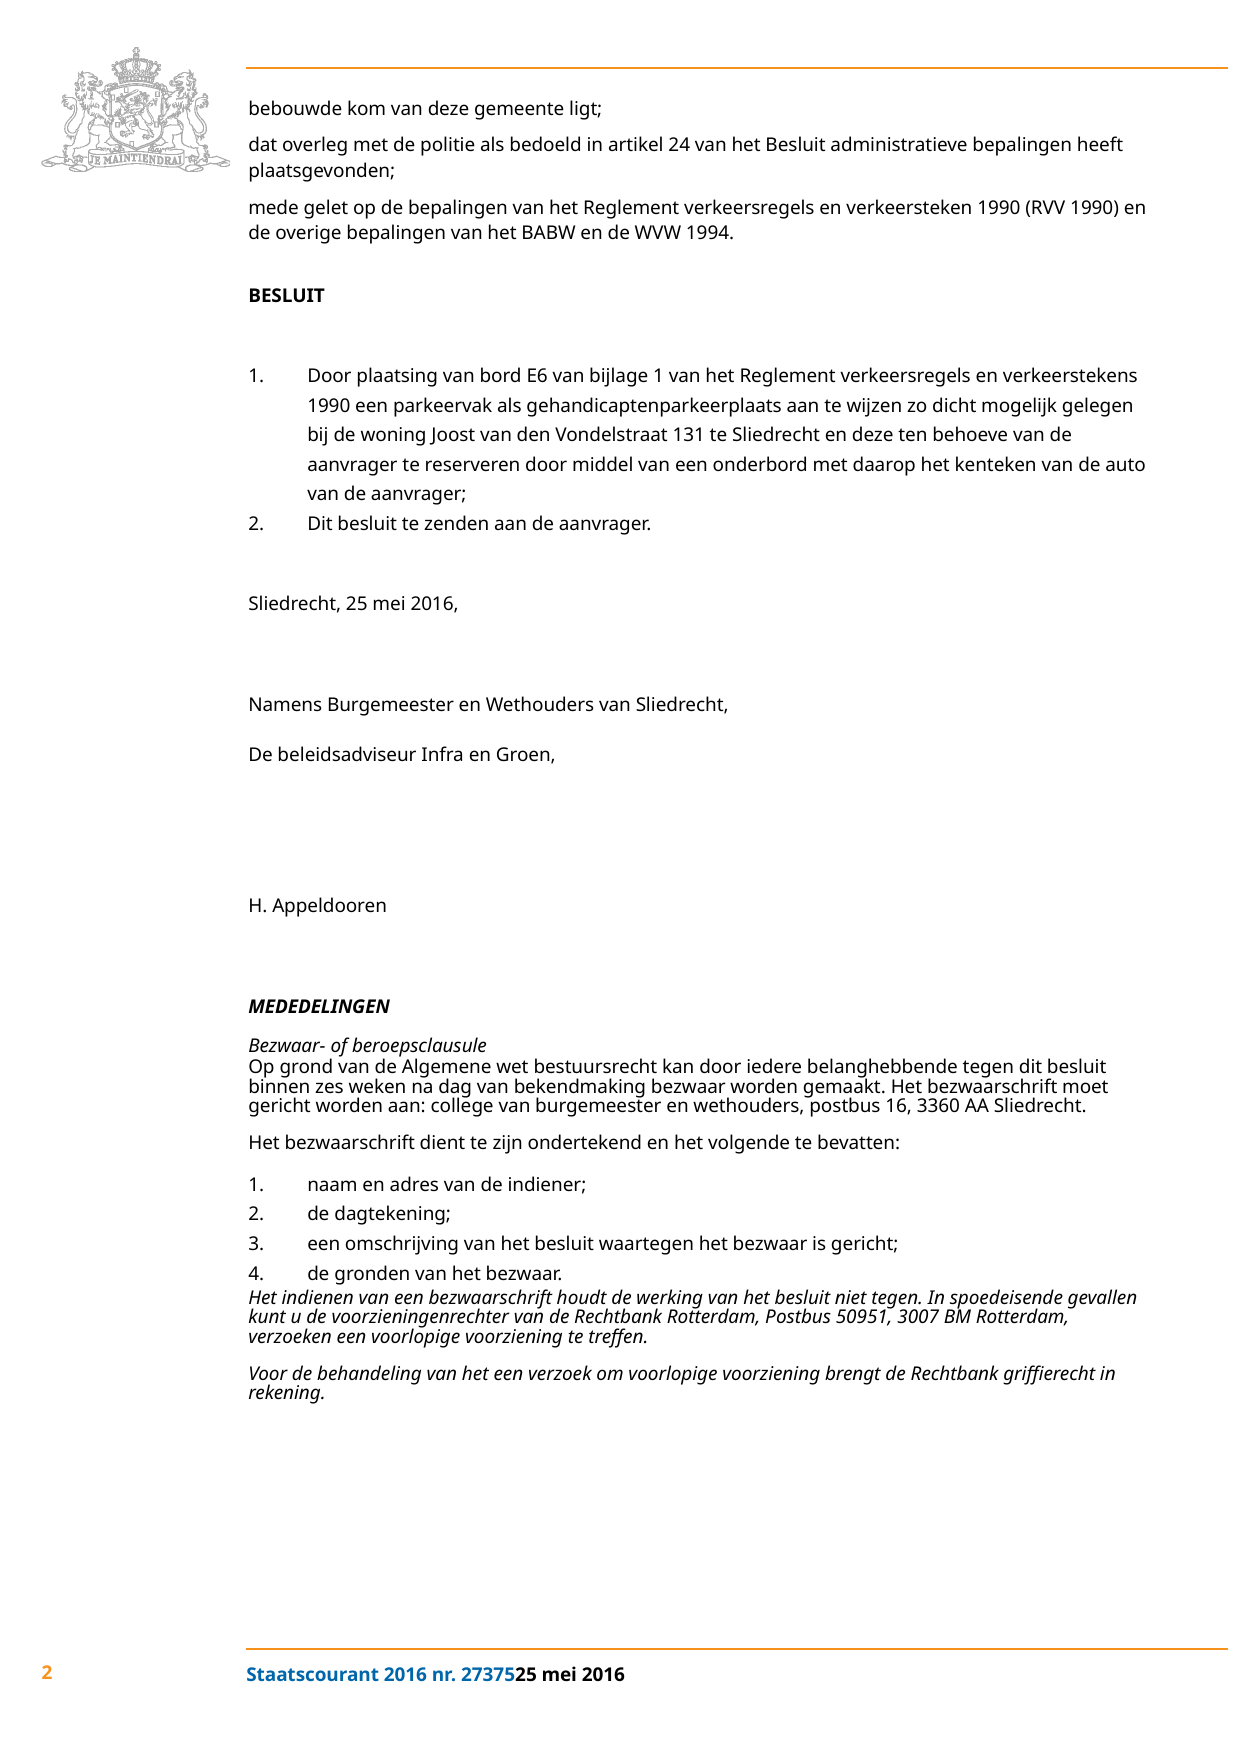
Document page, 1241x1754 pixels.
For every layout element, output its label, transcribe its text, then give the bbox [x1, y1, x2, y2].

text BESLUIT [248, 282, 1152, 308]
list naam en adres van de indiener; [248, 1171, 1152, 1197]
list de gronden van het bezwaar. [248, 1260, 1152, 1285]
text Bezwaar- of beroepsclausule [248, 1033, 1152, 1058]
text MEDEDELINGEN [248, 993, 1152, 1019]
text Op grond van de Algemene wet bestuursrecht kan door iedere belanghebbende tegen dit besluit binnen zes weken na dag van bekendmaking bezwaar worden gemaakt. Het bezwaarschrift moet gericht worden aan: college van burgemeester en wethouders, postbus 16, 3360 AA Sliedrecht. [248, 1058, 1152, 1116]
text Sliedrecht, 25 mei 2016, [248, 590, 1152, 616]
list Door plaatsing van bord E6 van bijlage 1 van het Reglement verkeersregels en verkeerstekens 1990 een parkeervak als gehandicaptenparkeerplaats aan te wijzen zo dicht mogelijk gelegen bij de woning Joost van den Vondelstraat 131 te Sliedrecht en deze ten behoeve van de aanvrager te reserveren door middel van een onderbord met daarop het kenteken van de auto van de aanvrager; [248, 362, 1152, 506]
text Het indienen van een bezwaarschrift houdt de werking van het besluit niet tegen. In spoedeisende gevallen kunt u de voorzieningenrechter van de Rechtbank Rotterdam, Postbus 50951, 3007 BM Rotterdam, verzoeken een voorlopige voorziening te treffen. [248, 1289, 1152, 1347]
text dat overleg met de politie als bedoeld in artikel 24 van het Besluit administratieve bepalingen heeft plaatsgevonden; [248, 131, 1152, 183]
text Namens Burgemeester en Wethouders van Sliedrecht, [248, 691, 1152, 717]
text De beleidsadviseur Infra en Groen, [248, 741, 1152, 767]
text Het bezwaarschrift dient te zijn ondertekend en het volgende te bevatten: [248, 1134, 1152, 1153]
text bebouwde kom van deze gemeente ligt; [248, 95, 1152, 121]
text mede gelet op de bepalingen van het Reglement verkeersregels en verkeersteken 1990 (RVV 1990) en de overige bepalingen van het BABW en de WVW 1994. [248, 194, 1152, 245]
list een omschrijving van het besluit waartegen het bezwaar is gericht; [248, 1230, 1152, 1256]
text H. Appeldooren [248, 893, 1152, 918]
list Dit besluit te zenden aan de aanvrager. [248, 510, 1152, 536]
text Voor de behandeling van het een verzoek om voorlopige voorziening brengt de Rechtbank griffierecht in rekening. [248, 1365, 1152, 1403]
list de dagtekening; [248, 1201, 1152, 1226]
picture [41, 47, 231, 172]
